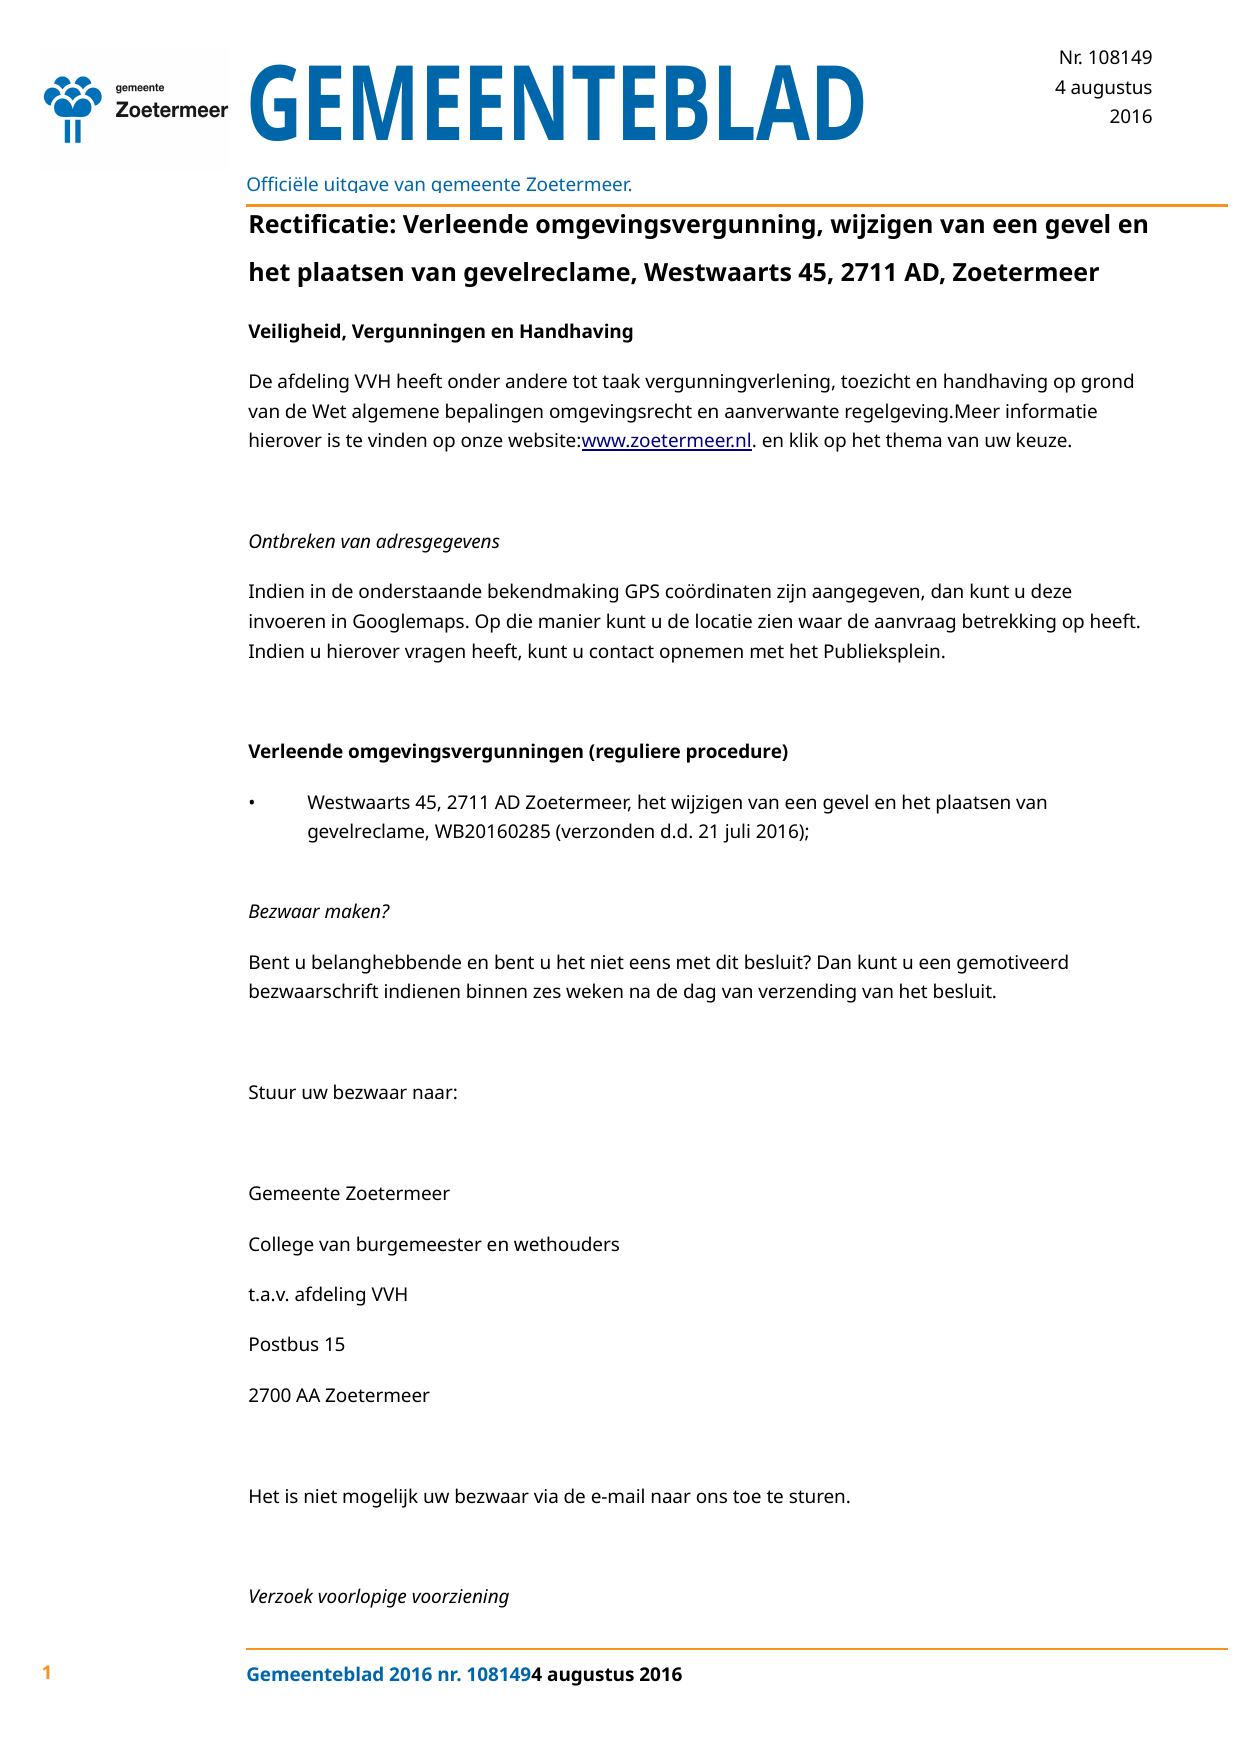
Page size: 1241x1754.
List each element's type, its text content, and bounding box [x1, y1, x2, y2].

text 2700 AA Zoetermeer [248, 1382, 1152, 1408]
picture [41, 47, 231, 172]
text Bezwaar maken? [248, 899, 1152, 924]
list Westwaarts 45, 2711 AD Zoetermeer, het wijzigen van een gevel en het plaatsen van gevelreclame, WB20160285 (verzonden d.d. 21 juli 2016); [248, 789, 1152, 844]
text Verzoek voorlopige voorziening [248, 1584, 1152, 1609]
text College van burgemeester en wethouders [248, 1231, 1152, 1257]
text Verleende omgevingsvergunningen (reguliere procedure) [248, 739, 1152, 764]
text De afdeling VVH heeft onder andere tot taak vergunningverlening, toezicht en handhaving op grond van de Wet algemene bepalingen omgevingsrecht en aanverwante regelgeving.Meer informatie hierover is te vinden op onze website:www.zoetermeer.nl. en klik op het thema van uw keuze. [248, 368, 1152, 453]
text Het is niet mogelijk uw bezwaar via de e-mail naar ons toe te sturen. [248, 1483, 1152, 1509]
text Bent u belanghebbende en bent u het niet eens met dit besluit? Dan kunt u een gemotiveerd bezwaarschrift indienen binnen zes weken na de dag van verzending van het besluit. [248, 949, 1152, 1004]
text Indien in de onderstaande bekendmaking GPS coördinaten zijn aangegeven, dan kunt u deze invoeren in Googlemaps. Op die manier kunt u de locatie zien waar de aanvraag betrekking op heeft. Indien u hierover vragen heeft, kunt u contact opnemen met het Publieksplein. [248, 579, 1152, 664]
text Ontbreken van adresgegevens [248, 528, 1152, 554]
text t.a.v. afdeling VVH [248, 1281, 1152, 1307]
text Stuur uw bezwaar naar: [248, 1079, 1152, 1105]
text Veiligheid, Vergunningen en Handhaving [248, 318, 1152, 344]
text Gemeente Zoetermeer [248, 1180, 1152, 1206]
text Rectificatie: Verleende omgevingsvergunning, wijzigen van een gevel en het plaatsen van gevelreclame, Westwaarts 45, 2711 AD, Zoetermeer [248, 207, 1152, 288]
text Postbus 15 [248, 1332, 1152, 1357]
